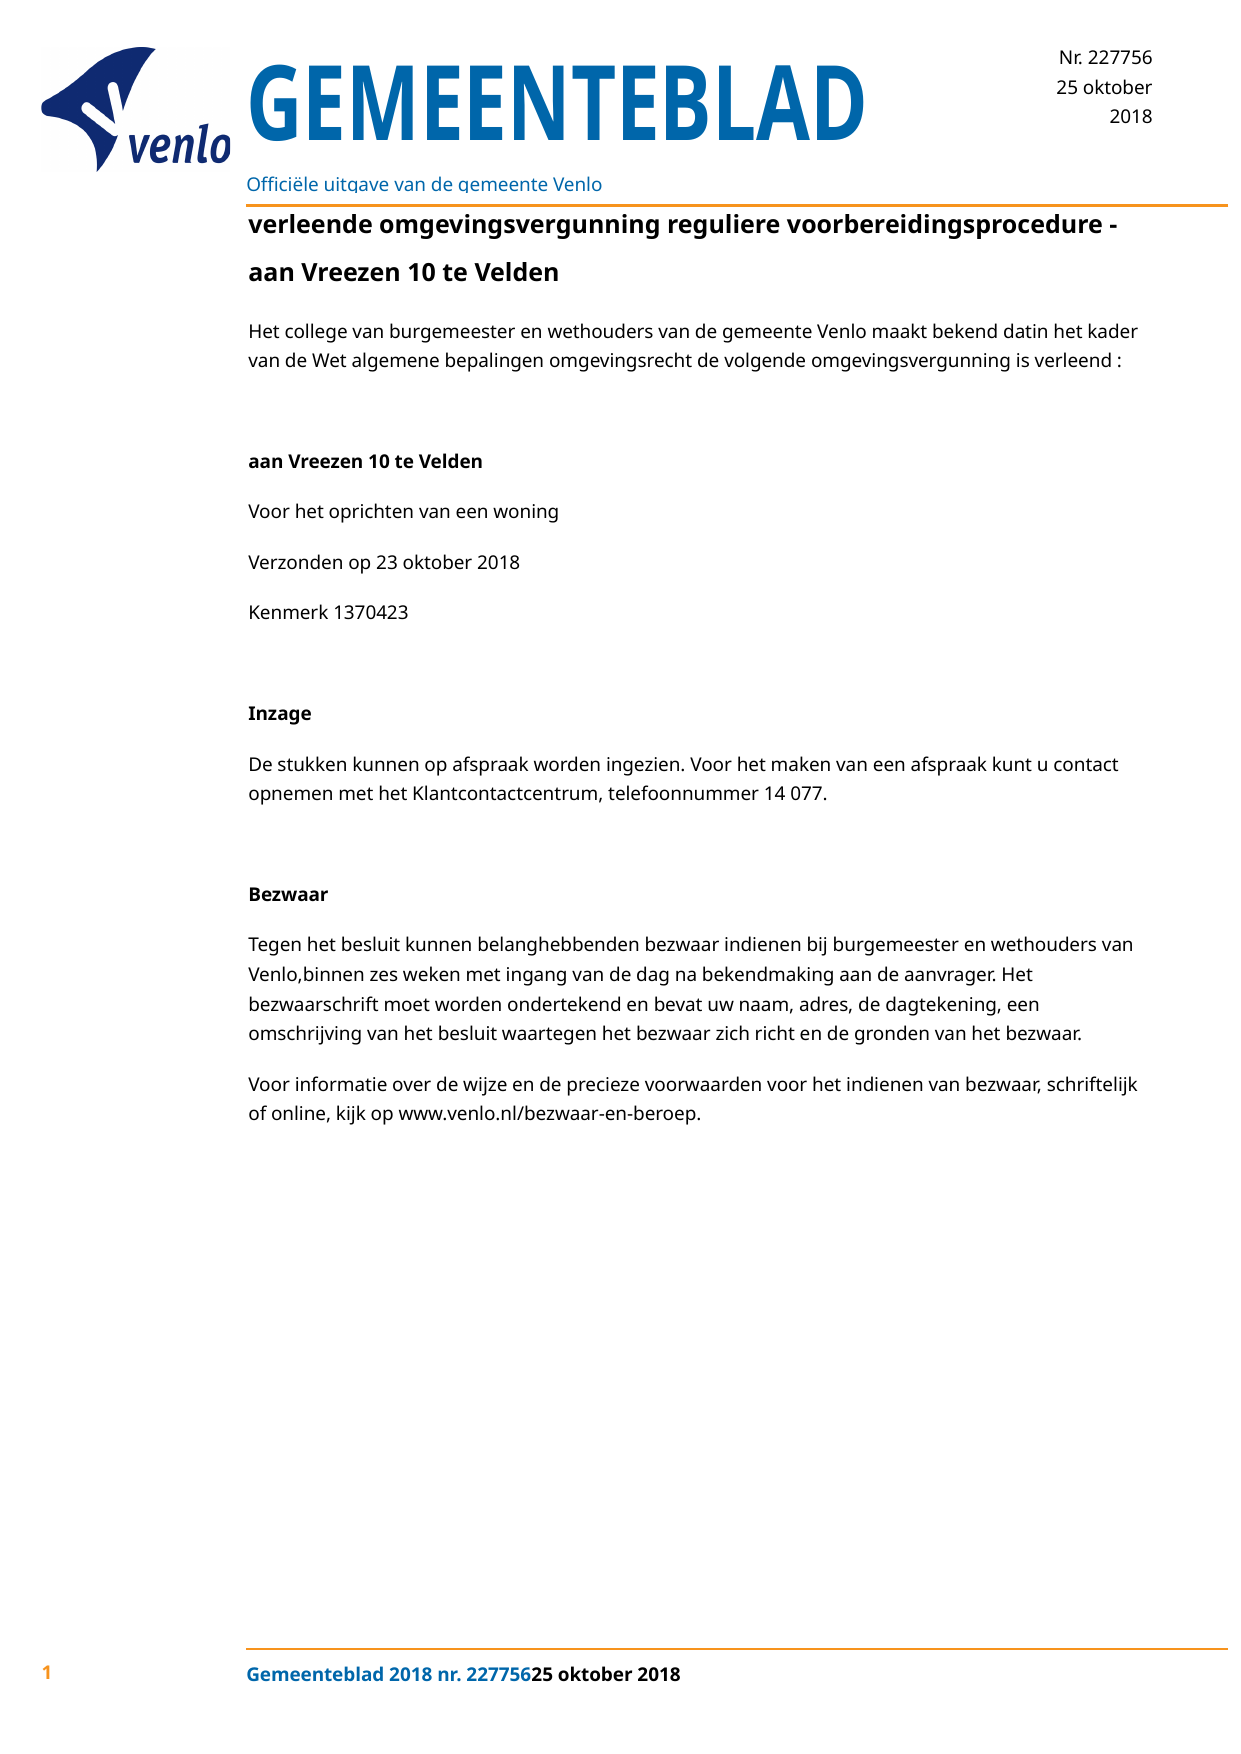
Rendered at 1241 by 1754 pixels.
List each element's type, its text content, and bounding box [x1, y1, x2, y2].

text Inzage [248, 700, 1152, 726]
text Bezwaar [248, 881, 1152, 907]
text Voor informatie over de wijze en de precieze voorwaarden voor het indienen van bezwaar, schriftelijk of online, kijk op www.venlo.nl/bezwaar-en-beroep. [248, 1071, 1152, 1126]
text Kenmerk 1370423 [248, 599, 1152, 625]
text aan Vreezen 10 te Velden [248, 448, 1152, 474]
picture [41, 47, 231, 172]
text verleende omgevingsvergunning reguliere voorbereidingsprocedure - aan Vreezen 10 te Velden [248, 207, 1152, 288]
text Tegen het besluit kunnen belanghebbenden bezwaar indienen bij burgemeester en wethouders van Venlo,binnen zes weken met ingang van de dag na bekendmaking aan de aanvrager. Het bezwaarschrift moet worden ondertekend en bevat uw naam, adres, de dagtekening, een omschrijving van het besluit waartegen het bezwaar zich richt en de gronden van het bezwaar. [248, 932, 1152, 1046]
text Verzonden op 23 oktober 2018 [248, 549, 1152, 575]
text Het college van burgemeester en wethouders van de gemeente Venlo maakt bekend datin het kader van de Wet algemene bepalingen omgevingsrecht de volgende omgevingsvergunning is verleend : [248, 318, 1152, 373]
text De stukken kunnen op afspraak worden ingezien. Voor het maken van een afspraak kunt u contact opnemen met het Klantcontactcentrum, telefoonnummer 14 077. [248, 751, 1152, 806]
text Voor het oprichten van een woning [248, 499, 1152, 524]
